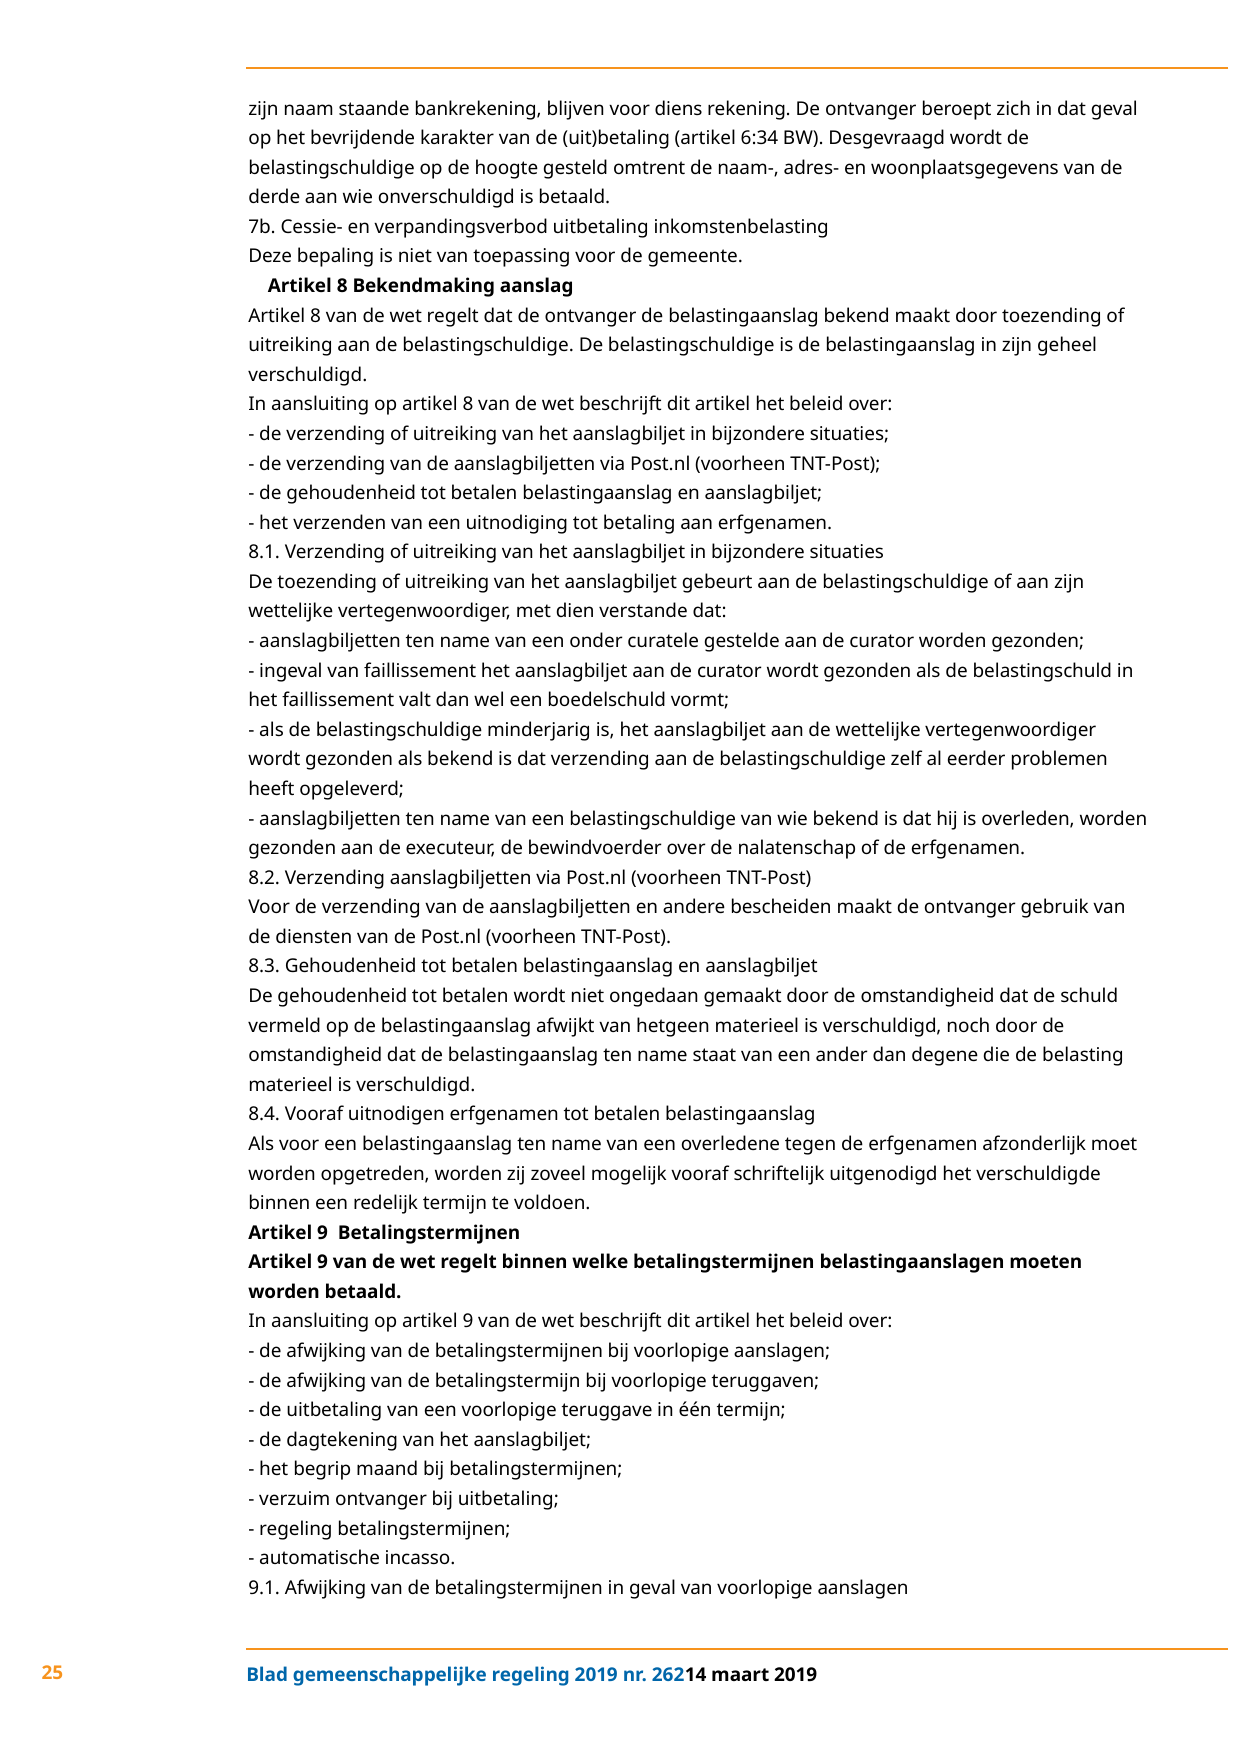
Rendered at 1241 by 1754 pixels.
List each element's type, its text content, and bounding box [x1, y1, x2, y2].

text - verzuim ontvanger bij uitbetaling; [248, 1485, 1152, 1511]
picture [41, 47, 231, 172]
text heeft opgeleverd; [248, 775, 1152, 801]
text 9.1. Afwijking van de betalingstermijnen in geval van voorlopige aanslagen [248, 1574, 1152, 1600]
text In aansluiting op artikel 9 van de wet beschrijft dit artikel het beleid over: [248, 1308, 1152, 1333]
text De gehoudenheid tot betalen wordt niet ongedaan gemaakt door de omstandigheid dat de schuld vermeld op de belastingaanslag afwijkt van hetgeen materieel is verschuldigd, noch door de omstandigheid dat de belastingaanslag ten name staat van een ander dan degene die de belasting materieel is verschuldigd. [248, 982, 1152, 1097]
text 8.1. Verzending of uitreiking van het aanslagbiljet in bijzondere situaties [248, 538, 1152, 564]
text Voor de verzending van de aanslagbiljetten en andere bescheiden maakt de ontvanger gebruik van de diensten van de Post.nl (voorheen TNT-Post). [248, 893, 1152, 949]
text Artikel 8 Bekendmaking aanslag [248, 272, 1152, 298]
text - de uitbetaling van een voorlopige teruggave in één termijn; [248, 1396, 1152, 1422]
text - regeling betalingstermijnen; [248, 1515, 1152, 1541]
text gezonden aan de executeur, de bewindvoerder over de nalatenschap of de erfgenamen. [248, 834, 1152, 860]
text Artikel 8 van de wet regelt dat de ontvanger de belastingaanslag bekend maakt door toezending of uitreiking aan de belastingschuldige. De belastingschuldige is de belastingaanslag in zijn geheel verschuldigd. [248, 302, 1152, 387]
text Als voor een belastingaanslag ten name van een overledene tegen de erfgenamen afzonderlijk moet worden opgetreden, worden zij zoveel mogelijk vooraf schriftelijk uitgenodigd het verschuldigde binnen een redelijk termijn te voldoen. [248, 1130, 1152, 1215]
text - de verzending of uitreiking van het aanslagbiljet in bijzondere situaties; [248, 420, 1152, 446]
text - de afwijking van de betalingstermijnen bij voorlopige aanslagen; [248, 1337, 1152, 1363]
text De toezending of uitreiking van het aanslagbiljet gebeurt aan de belastingschuldige of aan zijn wettelijke vertegenwoordiger, met dien verstande dat: [248, 568, 1152, 623]
text - automatische incasso. [248, 1544, 1152, 1570]
text 8.3. Gehoudenheid tot betalen belastingaanslag en aanslagbiljet [248, 953, 1152, 978]
text - de verzending van de aanslagbiljetten via Post.nl (voorheen TNT-Post); [248, 450, 1152, 476]
text Artikel 9 van de wet regelt binnen welke betalingstermijnen belastingaanslagen moeten worden betaald. [248, 1248, 1152, 1304]
text Deze bepaling is niet van toepassing voor de gemeente. [248, 243, 1152, 268]
text - het begrip maand bij betalingstermijnen; [248, 1456, 1152, 1481]
text wordt gezonden als bekend is dat verzending aan de belastingschuldige zelf al eerder problemen [248, 746, 1152, 771]
text - het verzenden van een uitnodiging tot betaling aan erfgenamen. [248, 509, 1152, 535]
text 8.2. Verzending aanslagbiljetten via Post.nl (voorheen TNT-Post) [248, 864, 1152, 890]
text - ingeval van faillissement het aanslagbiljet aan de curator wordt gezonden als de belastingschuld in [248, 657, 1152, 683]
text Artikel 9 Betalingstermijnen [248, 1219, 1152, 1245]
text - de dagtekening van het aanslagbiljet; [248, 1426, 1152, 1452]
text - aanslagbiljetten ten name van een onder curatele gestelde aan de curator worden gezonden; [248, 627, 1152, 653]
text In aansluiting op artikel 8 van de wet beschrijft dit artikel het beleid over: [248, 391, 1152, 416]
text - de gehoudenheid tot betalen belastingaanslag en aanslagbiljet; [248, 479, 1152, 505]
text 8.4. Vooraf uitnodigen erfgenamen tot betalen belastingaanslag [248, 1101, 1152, 1126]
text - aanslagbiljetten ten name van een belastingschuldige van wie bekend is dat hij is overleden, worden [248, 805, 1152, 831]
text 7b. Cessie- en verpandingsverbod uitbetaling inkomstenbelasting [248, 213, 1152, 239]
text zijn naam staande bankrekening, blijven voor diens rekening. De ontvanger beroept zich in dat geval op het bevrijdende karakter van de (uit)betaling (artikel 6:34 BW). Desgevraagd wordt de belastingschuldige op de hoogte gesteld omtrent de naam-, adres- en woonplaatsgegevens van de derde aan wie onverschuldigd is betaald. [248, 95, 1152, 209]
text - de afwijking van de betalingstermijn bij voorlopige teruggaven; [248, 1367, 1152, 1393]
text het faillissement valt dan wel een boedelschuld vormt; [248, 686, 1152, 712]
text - als de belastingschuldige minderjarig is, het aanslagbiljet aan de wettelijke vertegenwoordiger [248, 716, 1152, 742]
